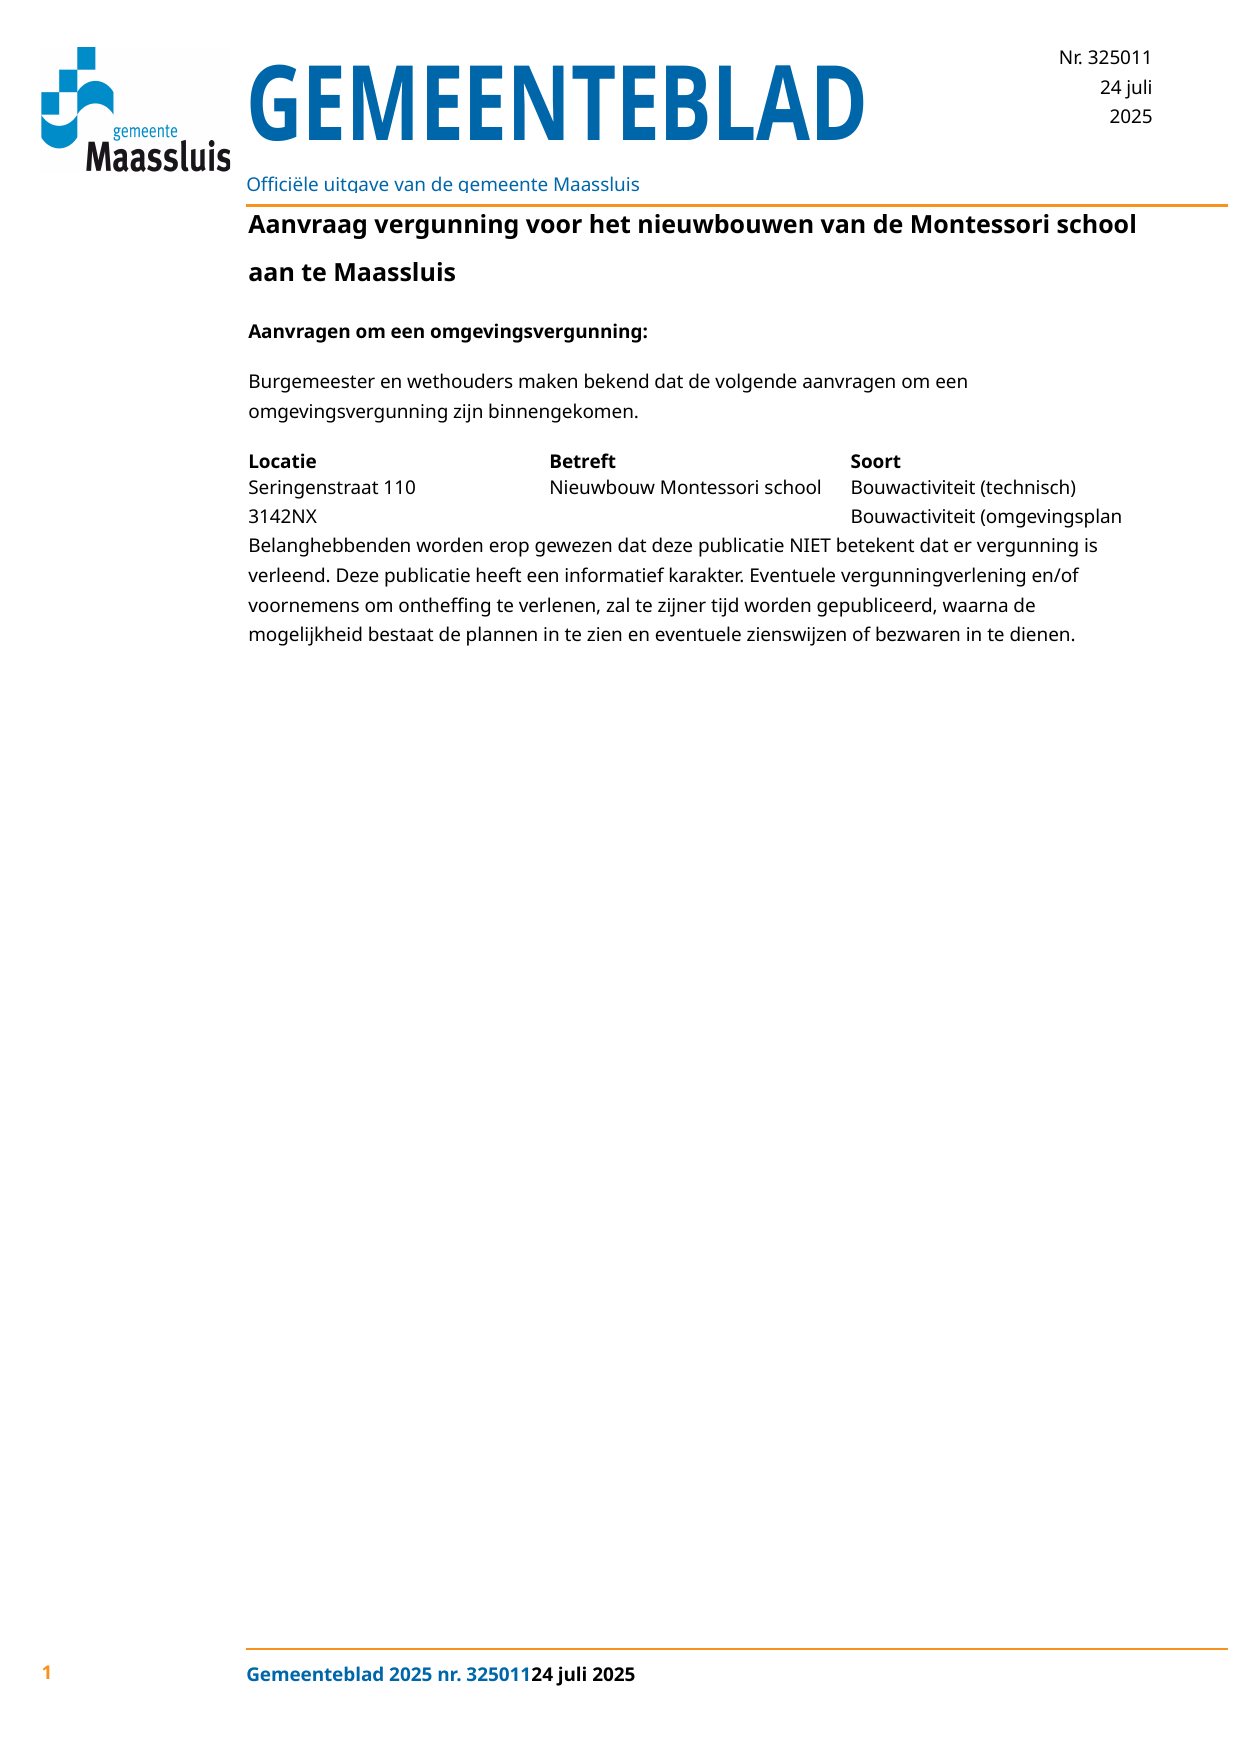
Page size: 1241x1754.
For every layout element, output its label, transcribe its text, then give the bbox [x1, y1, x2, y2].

text Aanvragen om een omgevingsvergunning: [248, 318, 1152, 344]
table_cell Bouwactiviteit (technisch) Bouwactiviteit (omgevingsplan [850, 474, 1152, 529]
table_cell Seringenstraat 110 3142NX [248, 474, 549, 529]
picture [41, 47, 231, 172]
text Burgemeester en wethouders maken bekend dat de volgende aanvragen om een omgevingsvergunning zijn binnengekomen. [248, 368, 1152, 424]
table_cell Nieuwbouw Montessori school [549, 474, 850, 529]
table_header Soort [850, 449, 1152, 474]
picture [41, 47, 77, 92]
text Belanghebbenden worden erop gewezen dat deze publicatie NIET betekent dat er vergunning is verleend. Deze publicatie heeft een informatief karakter. Eventuele vergunningverlening en/of voornemens om ontheffing te verlenen, zal te zijner tijd worden gepubliceerd, waarna de mogelijkheid bestaat de plannen in te zien en eventuele zienswijzen of bezwaren in te dienen. [248, 533, 1152, 647]
table_header Betreft [549, 449, 850, 474]
text Aanvraag vergunning voor het nieuwbouwen van de Montessori school aan te Maassluis [248, 207, 1152, 288]
table_header Locatie [248, 449, 549, 474]
